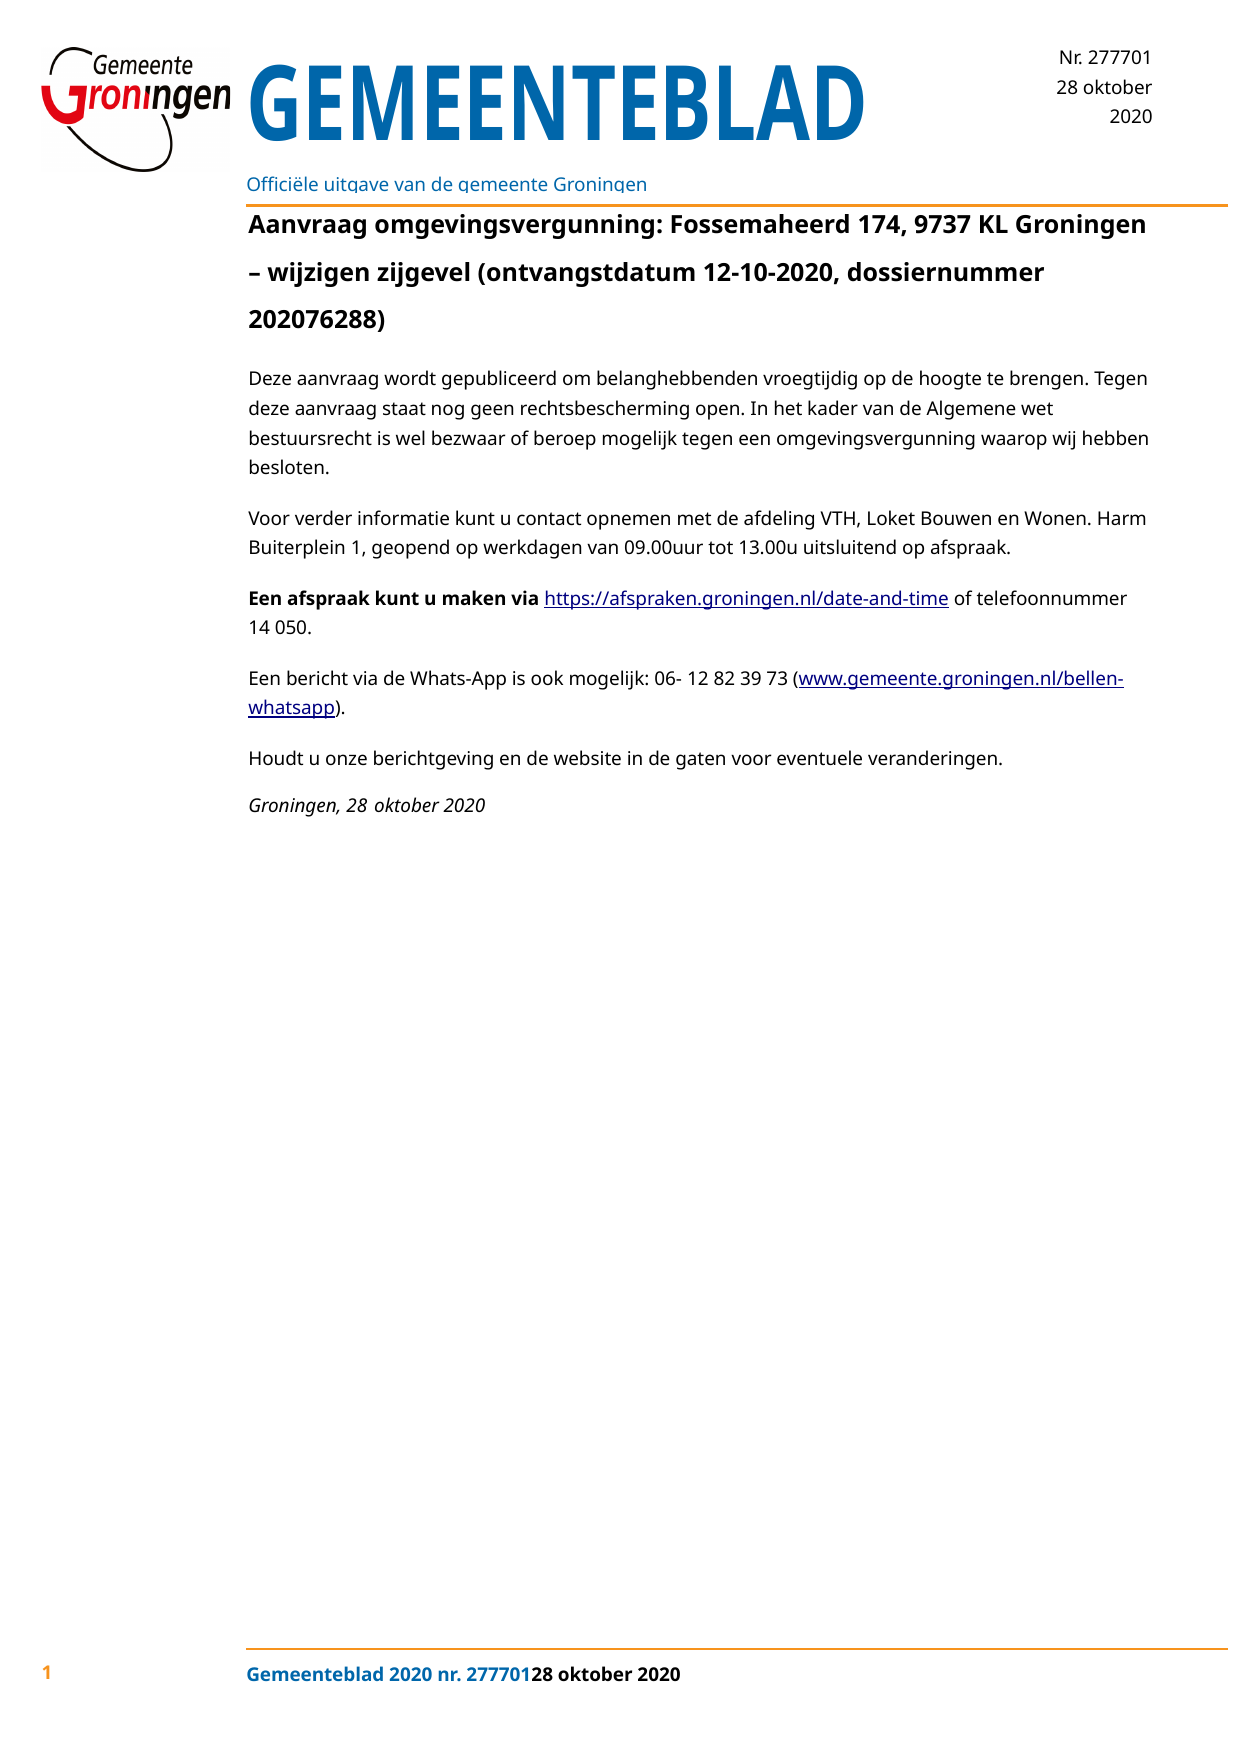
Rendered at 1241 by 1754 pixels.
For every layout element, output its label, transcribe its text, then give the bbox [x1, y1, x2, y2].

text Voor verder informatie kunt u contact opnemen met de afdeling VTH, Loket Bouwen en Wonen. Harm Buiterplein 1, geopend op werkdagen van 09.00uur tot 13.00u uitsluitend op afspraak. [248, 505, 1152, 560]
text Een afspraak kunt u maken via https://afspraken.groningen.nl/date-and-time of telefoonnummer 14 050. [248, 585, 1152, 640]
text Deze aanvraag wordt gepubliceerd om belanghebbenden vroegtijdig op de hoogte te brengen. Tegen deze aanvraag staat nog geen rechtsbescherming open. In het kader van de Algemene wet bestuursrecht is wel bezwaar of beroep mogelijk tegen een omgevingsvergunning waarop wij hebben besloten. [248, 366, 1152, 480]
text Houdt u onze berichtgeving en de website in de gaten voor eventuele veranderingen. [248, 745, 1152, 770]
picture [41, 47, 231, 172]
text Groningen, 28 oktober 2020 [248, 792, 1152, 818]
text Aanvraag omgevingsvergunning: Fossemaheerd 174, 9737 KL Groningen – wijzigen zijgevel (ontvangstdatum 12-10-2020, dossiernummer 202076288) [248, 207, 1152, 336]
text Een bericht via de Whats-App is ook mogelijk: 06- 12 82 39 73 (www.gemeente.groningen.nl/bellen-whatsapp). [248, 665, 1152, 720]
